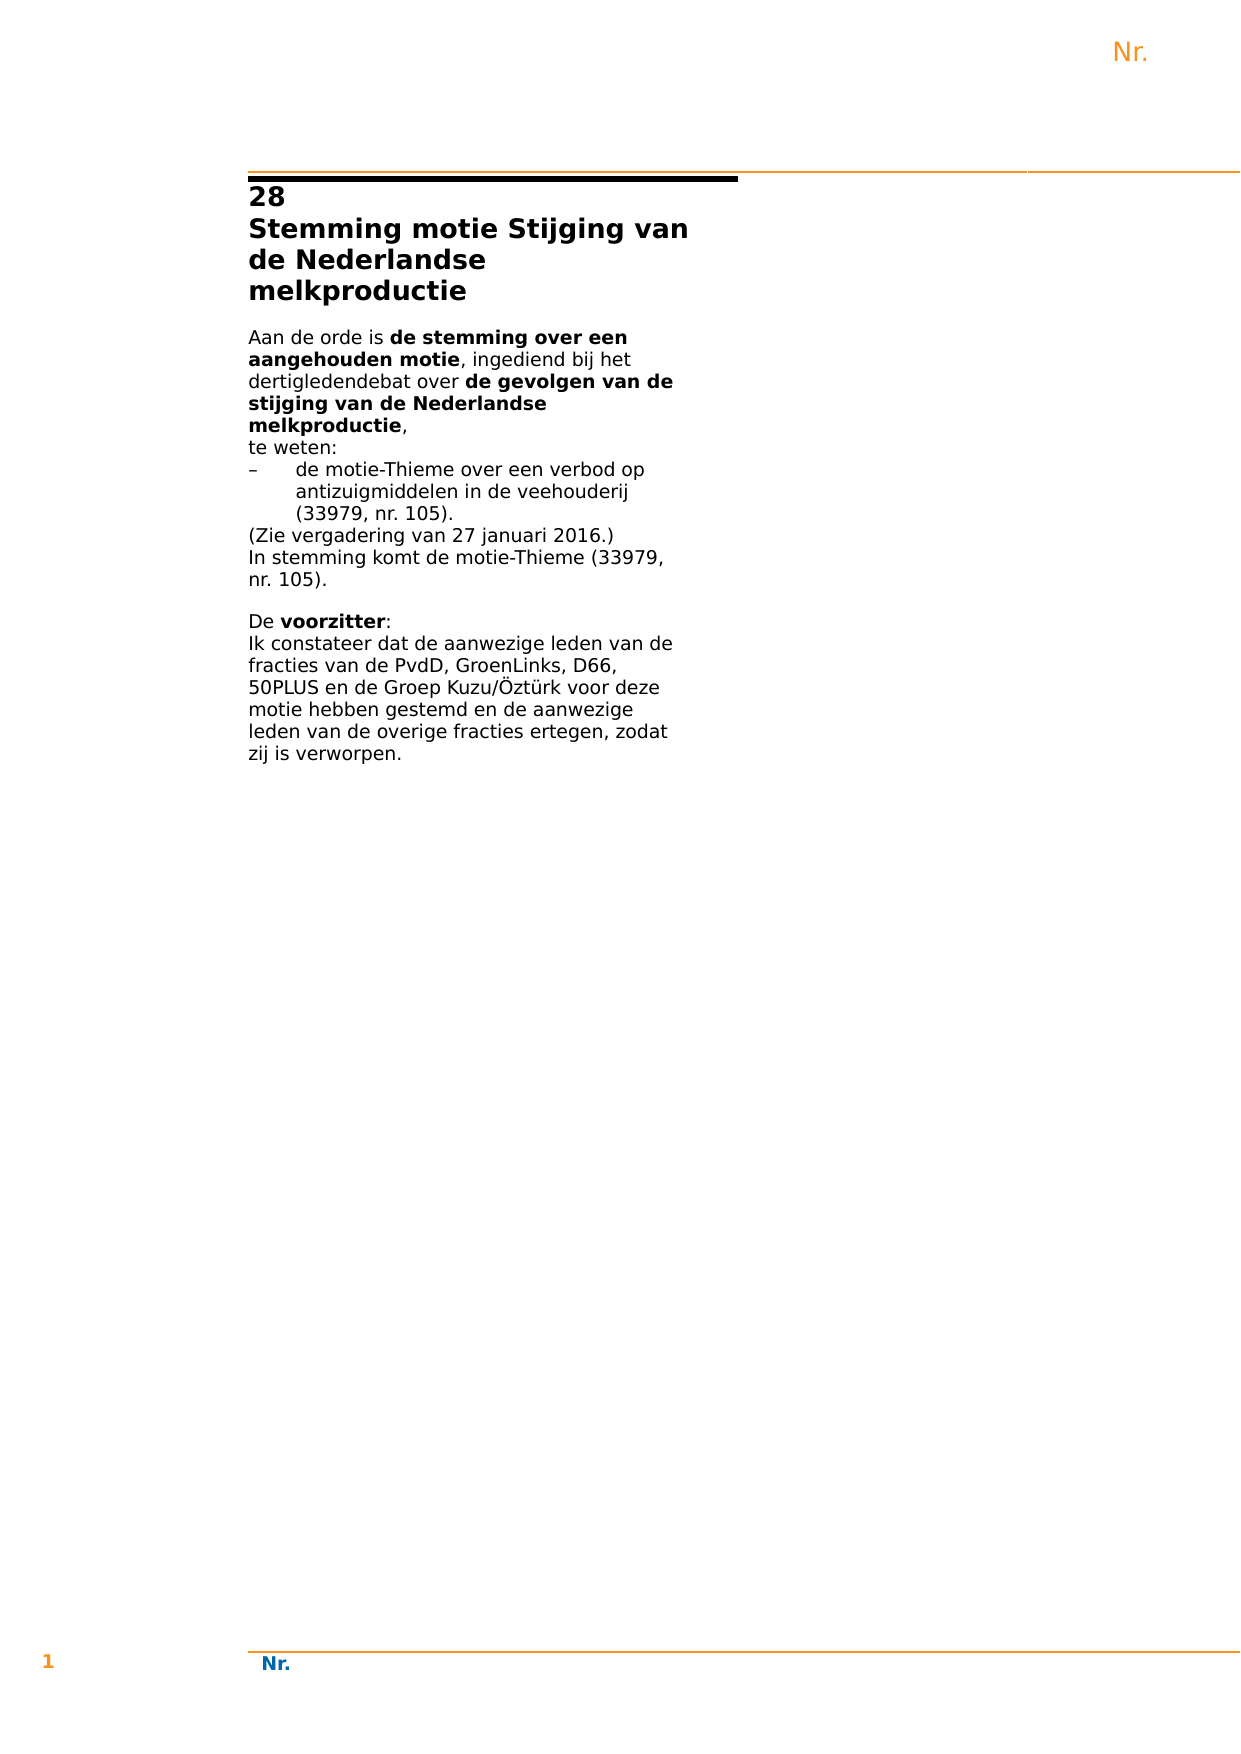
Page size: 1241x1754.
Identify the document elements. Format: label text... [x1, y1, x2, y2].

text Aan de orde is de stemming over een aangehouden motie, ingediend bij het dertigledendebat over de gevolgen van de stijging van de Nederlandse melkproductie, [248, 327, 691, 437]
text Ik constateer dat de aanwezige leden van de fracties van de PvdD, GroenLinks, D66, 50PLUS en de Groep Kuzu/Öztürk voor deze motie hebben gestemd en de aanwezige leden van de overige fracties ertegen, zodat zij is verworpen. [248, 633, 691, 764]
text (Zie vergadering van 27 januari 2016.) [248, 525, 691, 547]
list de motie-Thieme over een verbod op antizuigmiddelen in de veehouderij (33979, nr. 105). [248, 459, 691, 525]
text te weten: [248, 437, 691, 459]
text De voorzitter: [248, 611, 691, 633]
title 28 Stemming motie Stijging van de Nederlandse melkproductie [248, 182, 691, 307]
text In stemming komt de motie-Thieme (33979, nr. 105). [248, 547, 691, 591]
